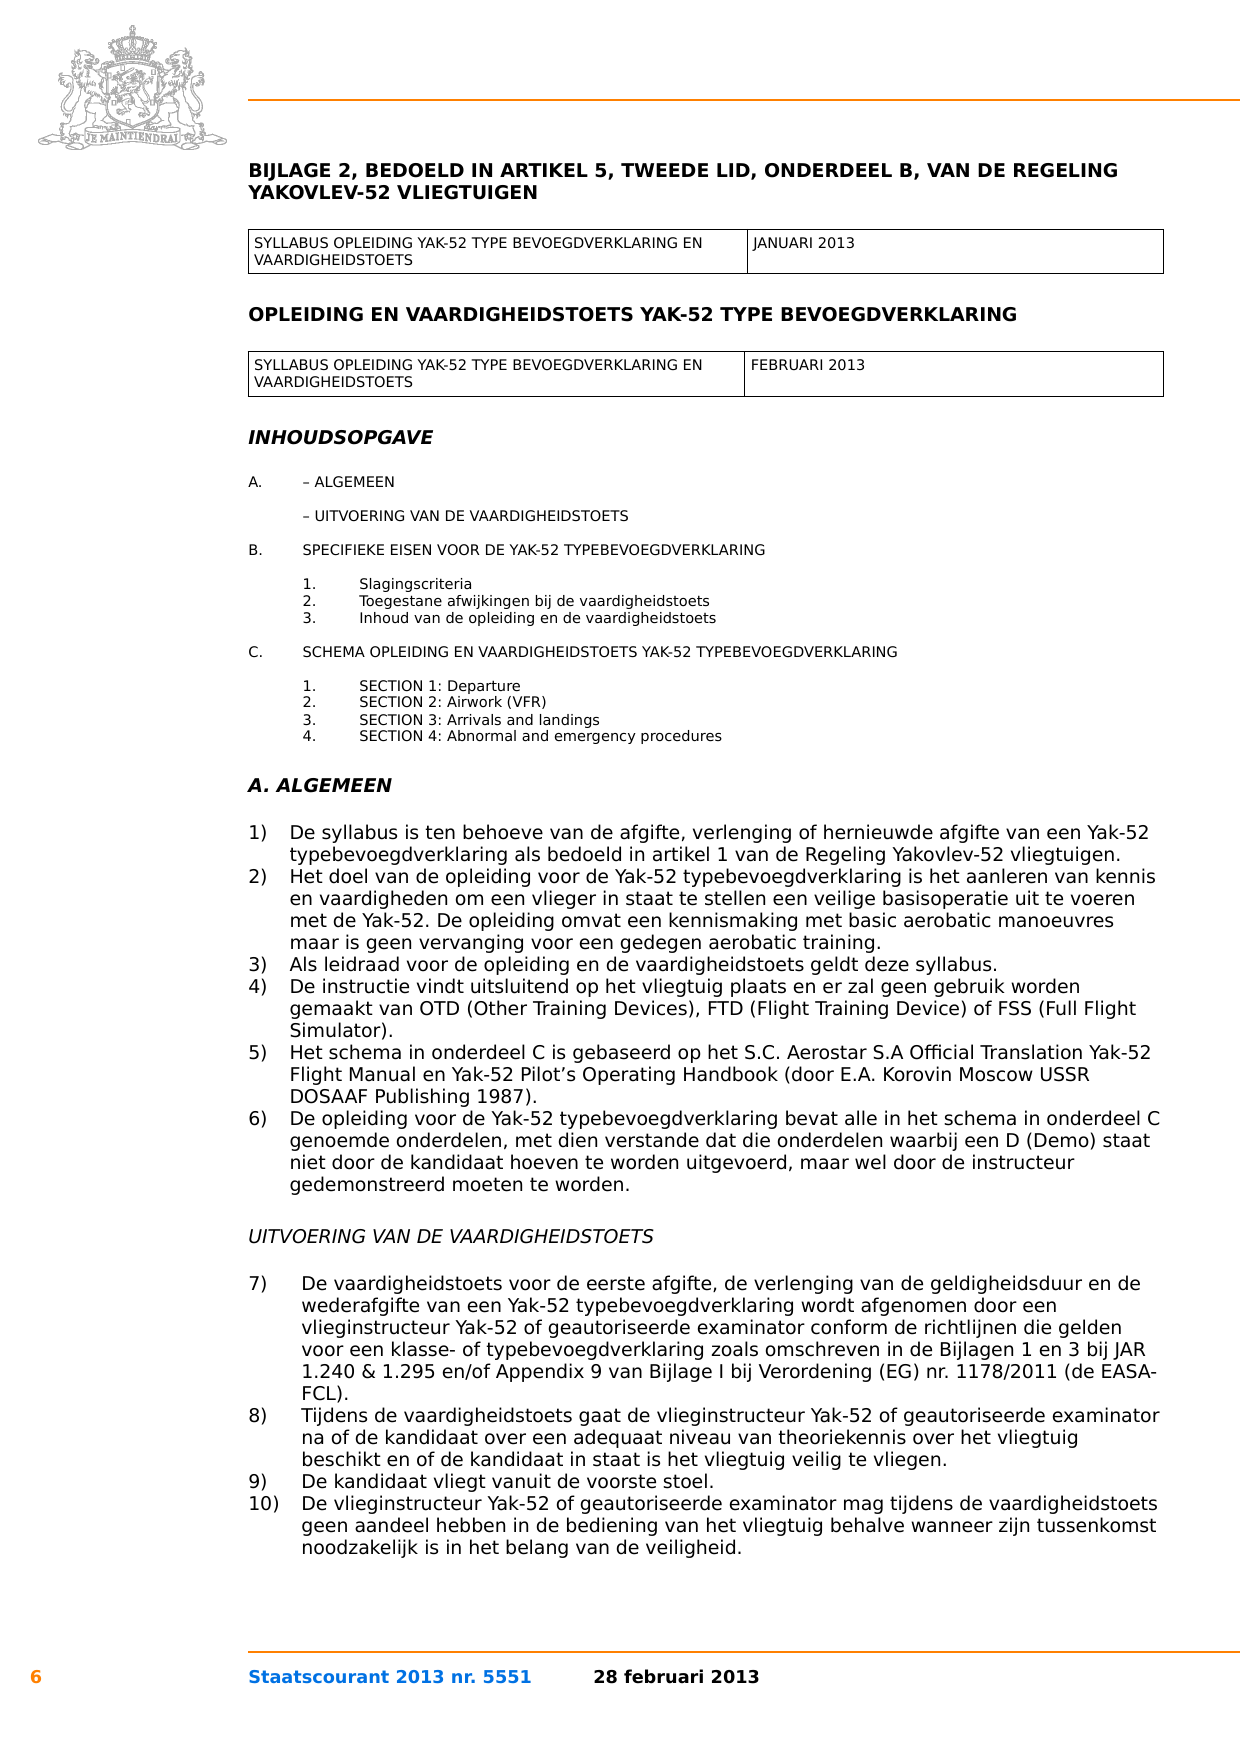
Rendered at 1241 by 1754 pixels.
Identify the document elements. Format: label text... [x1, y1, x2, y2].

table_cell Slagingscriteria [353, 576, 1163, 592]
table_header A. [248, 474, 296, 491]
table_cell [248, 728, 296, 745]
subtitle BIJLAGE 2, BEDOELD IN ARTIKEL 5, TWEEDE LID, ONDERDEEL B, VAN DE REGELING YAKOVLEV-52 VLIEGTUIGEN [248, 160, 1163, 204]
table_header JANUARI 2013 [748, 230, 1163, 273]
table_cell Inhoud van de opleiding en de vaardigheidstoets [353, 610, 1163, 626]
table_cell [296, 491, 353, 508]
table_cell SECTION 3: Arrivals and landings [353, 711, 1163, 728]
table_cell [296, 660, 353, 677]
table_cell 1. [296, 576, 353, 592]
table_cell [248, 660, 296, 677]
table_cell [353, 525, 1163, 542]
table_cell SECTION 1: Departure [353, 678, 1163, 694]
subtitle UITVOERING VAN DE VAARDIGHEIDSTOETS [248, 1226, 1163, 1248]
table_cell SECTION 4: Abnormal and emergency procedures [353, 728, 1163, 745]
text 7) De vaardigheidstoets voor de eerste afgifte, de verlenging van de geldigheidsduur en de wederafgifte van een Yak-52 typebevoegdverklaring wordt afgenomen door een vlieginstructeur Yak-52 of geautoriseerde examinator conform de richtlijnen die gelden voor een klasse- of typebevoegdverklaring zoals omschreven in de Bijlagen 1 en 3 bij JAR 1.240 & 1.295 en/of Appendix 9 van Bijlage I bij Verordening (EG) nr. 1178/2011 (de EASA-FCL). [248, 1273, 1163, 1405]
text 8) Tijdens de vaardigheidstoets gaat de vlieginstructeur Yak-52 of geautoriseerde examinator na of de kandidaat over een adequaat niveau van theoriekennis over het vliegtuig beschikt en of de kandidaat in staat is het vliegtuig veilig te vliegen. [248, 1405, 1163, 1471]
table_cell [248, 678, 296, 694]
table_cell [248, 694, 296, 711]
table_cell [248, 576, 296, 592]
table_cell B. [248, 542, 296, 558]
subtitle OPLEIDING EN VAARDIGHEIDSTOETS YAK-52 TYPE BEVOEGDVERKLARING [248, 304, 1163, 326]
table_cell SECTION 2: Airwork (VFR) [353, 694, 1163, 711]
table_cell 2. [296, 694, 353, 711]
table_cell [248, 559, 296, 576]
table_cell Toegestane afwijkingen bij de vaardigheidstoets [353, 593, 1163, 609]
table_header FEBRUARI 2013 [745, 352, 1163, 396]
table_cell [248, 491, 296, 508]
table_cell SCHEMA OPLEIDING EN VAARDIGHEIDSTOETS YAK-52 TYPEBEVOEGDVERKLARING [296, 644, 1163, 660]
table_cell [353, 660, 1163, 677]
text 5) Het schema in onderdeel C is gebaseerd op het S.C. Aerostar S.A Official Translation Yak-52 Flight Manual en Yak-52 Pilot’s Operating Handbook (door E.A. Korovin Moscow USSR DOSAAF Publishing 1987). [248, 1042, 1163, 1108]
table_cell C. [248, 644, 296, 660]
table_cell 3. [296, 711, 353, 728]
table_cell 3. [296, 610, 353, 626]
table_cell 4. [296, 728, 353, 745]
text 10) De vlieginstructeur Yak-52 of geautoriseerde examinator mag tijdens de vaardigheidstoets geen aandeel hebben in de bediening van het vliegtuig behalve wanneer zijn tussenkomst noodzakelijk is in het belang van de veiligheid. [248, 1493, 1163, 1559]
table_cell [353, 559, 1163, 576]
table_cell SPECIFIEKE EISEN VOOR DE YAK-52 TYPEBEVOEGDVERKLARING [296, 542, 1163, 558]
text 9) De kandidaat vliegt vanuit de voorste stoel. [248, 1471, 1163, 1493]
table_cell – UITVOERING VAN DE VAARDIGHEIDSTOETS [296, 508, 1163, 524]
text 2) Het doel van de opleiding voor de Yak-52 typebevoegdverklaring is het aanleren van kennis en vaardigheden om een vlieger in staat te stellen een veilige basisoperatie uit te voeren met de Yak-52. De opleiding omvat een kennismaking met basic aerobatic manoeuvres maar is geen vervanging voor een gedegen aerobatic training. [248, 866, 1163, 954]
picture [38, 25, 227, 150]
table_cell [248, 593, 296, 609]
table_cell [353, 626, 1163, 643]
table_cell [248, 610, 296, 626]
table_header SYLLABUS OPLEIDING YAK-52 TYPE BEVOEGDVERKLARING EN VAARDIGHEIDSTOETS [249, 230, 747, 273]
table_cell [296, 626, 353, 643]
table_cell 2. [296, 593, 353, 609]
table_cell [248, 711, 296, 728]
subtitle A. ALGEMEEN [248, 775, 1163, 797]
table_cell [296, 525, 353, 542]
table_header SYLLABUS OPLEIDING YAK-52 TYPE BEVOEGDVERKLARING EN VAARDIGHEIDSTOETS [249, 352, 744, 396]
table_header – ALGEMEEN [296, 474, 1163, 491]
table_cell [248, 626, 296, 643]
text 4) De instructie vindt uitsluitend op het vliegtuig plaats en er zal geen gebruik worden gemaakt van OTD (Other Training Devices), FTD (Flight Training Device) of FSS (Full Flight Simulator). [248, 976, 1163, 1042]
text 1) De syllabus is ten behoeve van de afgifte, verlenging of hernieuwde afgifte van een Yak-52 typebevoegdverklaring als bedoeld in artikel 1 van de Regeling Yakovlev-52 vliegtuigen. [248, 822, 1163, 866]
table_cell [296, 559, 353, 576]
text 6) De opleiding voor de Yak-52 typebevoegdverklaring bevat alle in het schema in onderdeel C genoemde onderdelen, met dien verstande dat die onderdelen waarbij een D (Demo) staat niet door de kandidaat hoeven te worden uitgevoerd, maar wel door de instructeur gedemonstreerd moeten te worden. [248, 1108, 1163, 1196]
table_cell [248, 508, 296, 524]
text 3) Als leidraad voor de opleiding en de vaardigheidstoets geldt deze syllabus. [248, 954, 1163, 976]
table_cell 1. [296, 678, 353, 694]
subtitle INHOUDSOPGAVE [248, 427, 1163, 449]
table_cell [248, 525, 296, 542]
table_cell [353, 491, 1163, 508]
